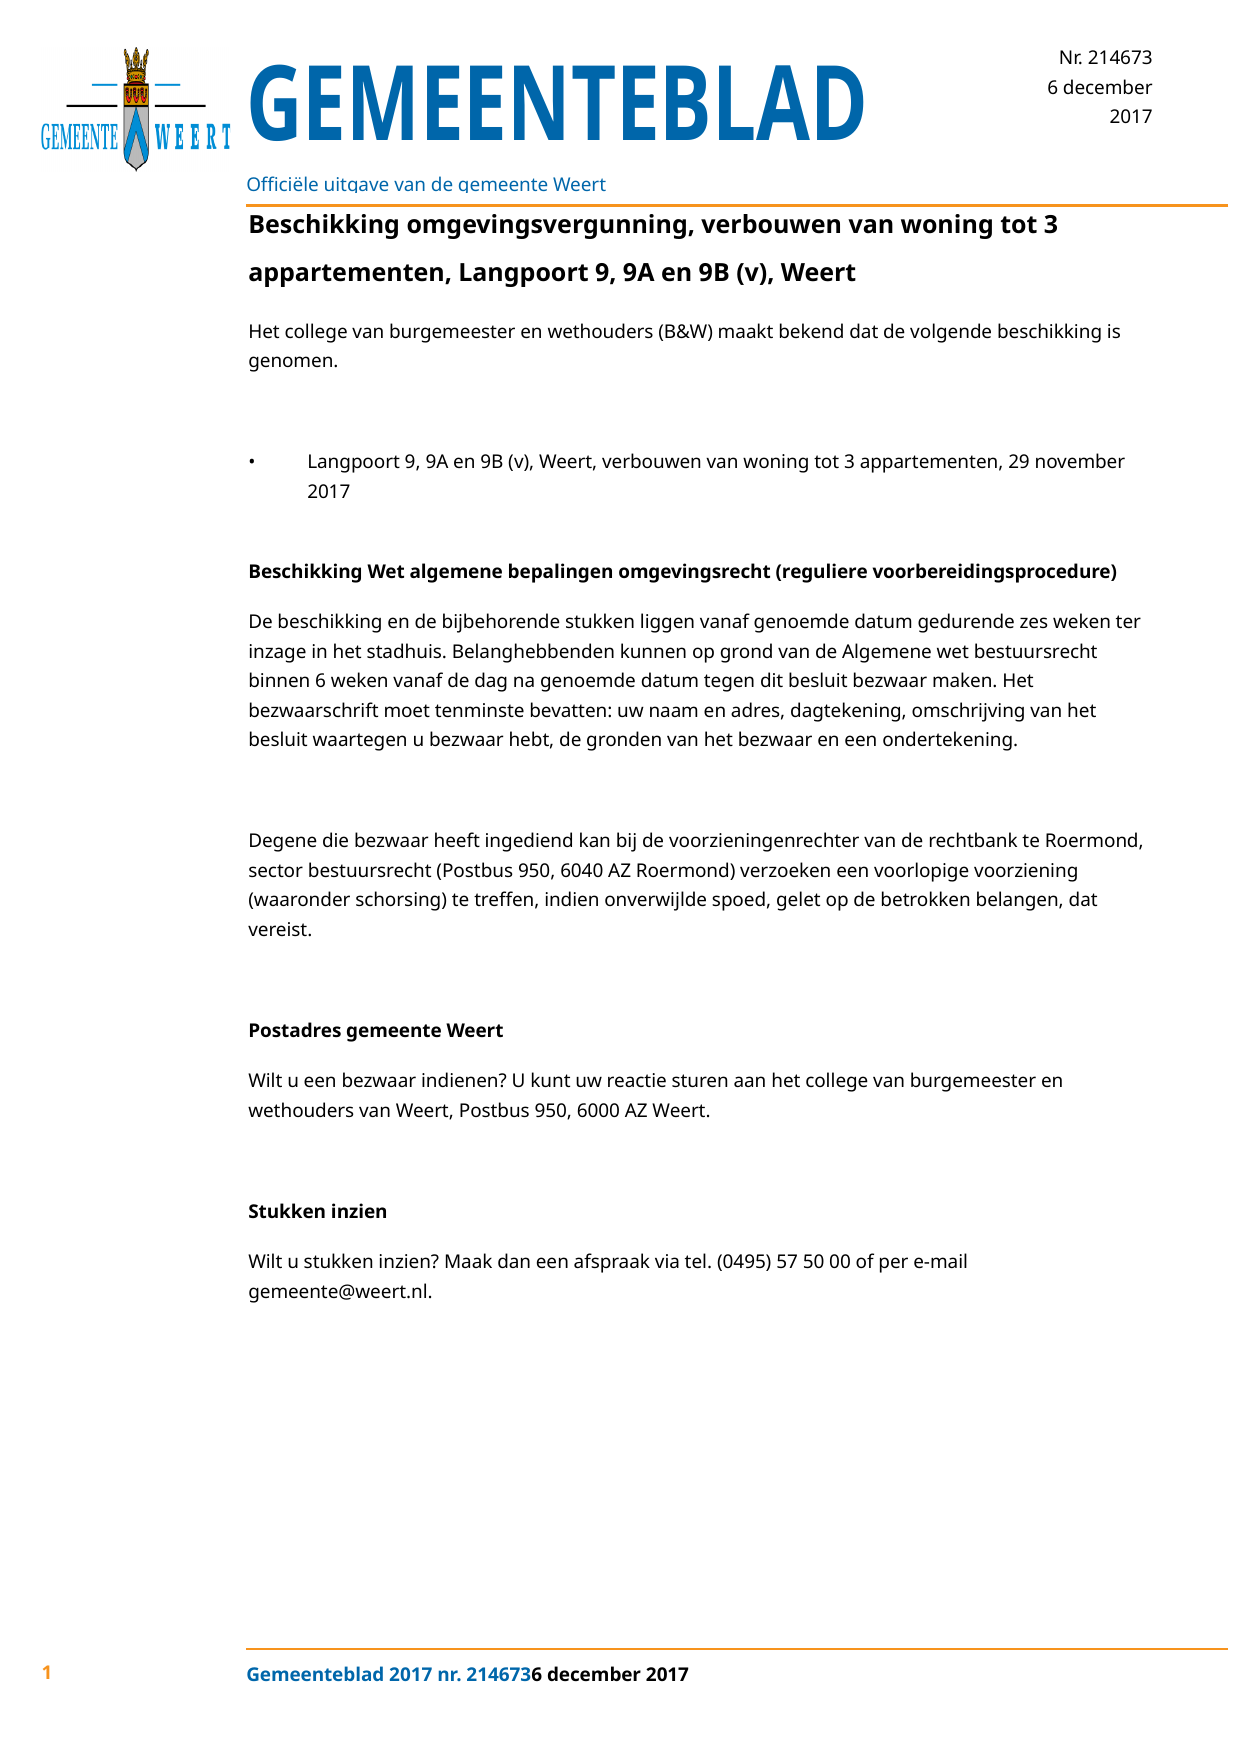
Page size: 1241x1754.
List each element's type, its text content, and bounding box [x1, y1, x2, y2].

text Postadres gemeente Weert [248, 1017, 1152, 1043]
text Stukken inzien [248, 1198, 1152, 1224]
text Wilt u stukken inzien? Maak dan een afspraak via tel. (0495) 57 50 00 of per e-mail gemeente@weert.nl. [248, 1248, 1152, 1304]
text Beschikking Wet algemene bepalingen omgevingsrecht (reguliere voorbereidingsprocedure) [248, 558, 1152, 584]
list Langpoort 9, 9A en 9B (v), Weert, verbouwen van woning tot 3 appartementen, 29 november 2017 [248, 448, 1152, 504]
text Het college van burgemeester en wethouders (B&W) maakt bekend dat de volgende beschikking is genomen. [248, 318, 1152, 373]
text De beschikking en de bijbehorende stukken liggen vanaf genoemde datum gedurende zes weken ter inzage in het stadhuis. Belanghebbenden kunnen op grond van de Algemene wet bestuursrecht binnen 6 weken vanaf de dag na genoemde datum tegen dit besluit bezwaar maken. Het bezwaarschrift moet tenminste bevatten: uw naam en adres, dagtekening, omschrijving van het besluit waartegen u bezwaar hebt, de gronden van het bezwaar en een ondertekening. [248, 608, 1152, 752]
text Beschikking omgevingsvergunning, verbouwen van woning tot 3 appartementen, Langpoort 9, 9A en 9B (v), Weert [248, 207, 1152, 288]
picture [41, 47, 231, 172]
text Degene die bezwaar heeft ingediend kan bij de voorzieningenrechter van de rechtbank te Roermond, sector bestuursrecht (Postbus 950, 6040 AZ Roermond) verzoeken een voorlopige voorziening (waaronder schorsing) te treffen, indien onverwijlde spoed, gelet op de betrokken belangen, dat vereist. [248, 827, 1152, 942]
text Wilt u een bezwaar indienen? U kunt uw reactie sturen aan het college van burgemeester en wethouders van Weert, Postbus 950, 6000 AZ Weert. [248, 1067, 1152, 1123]
